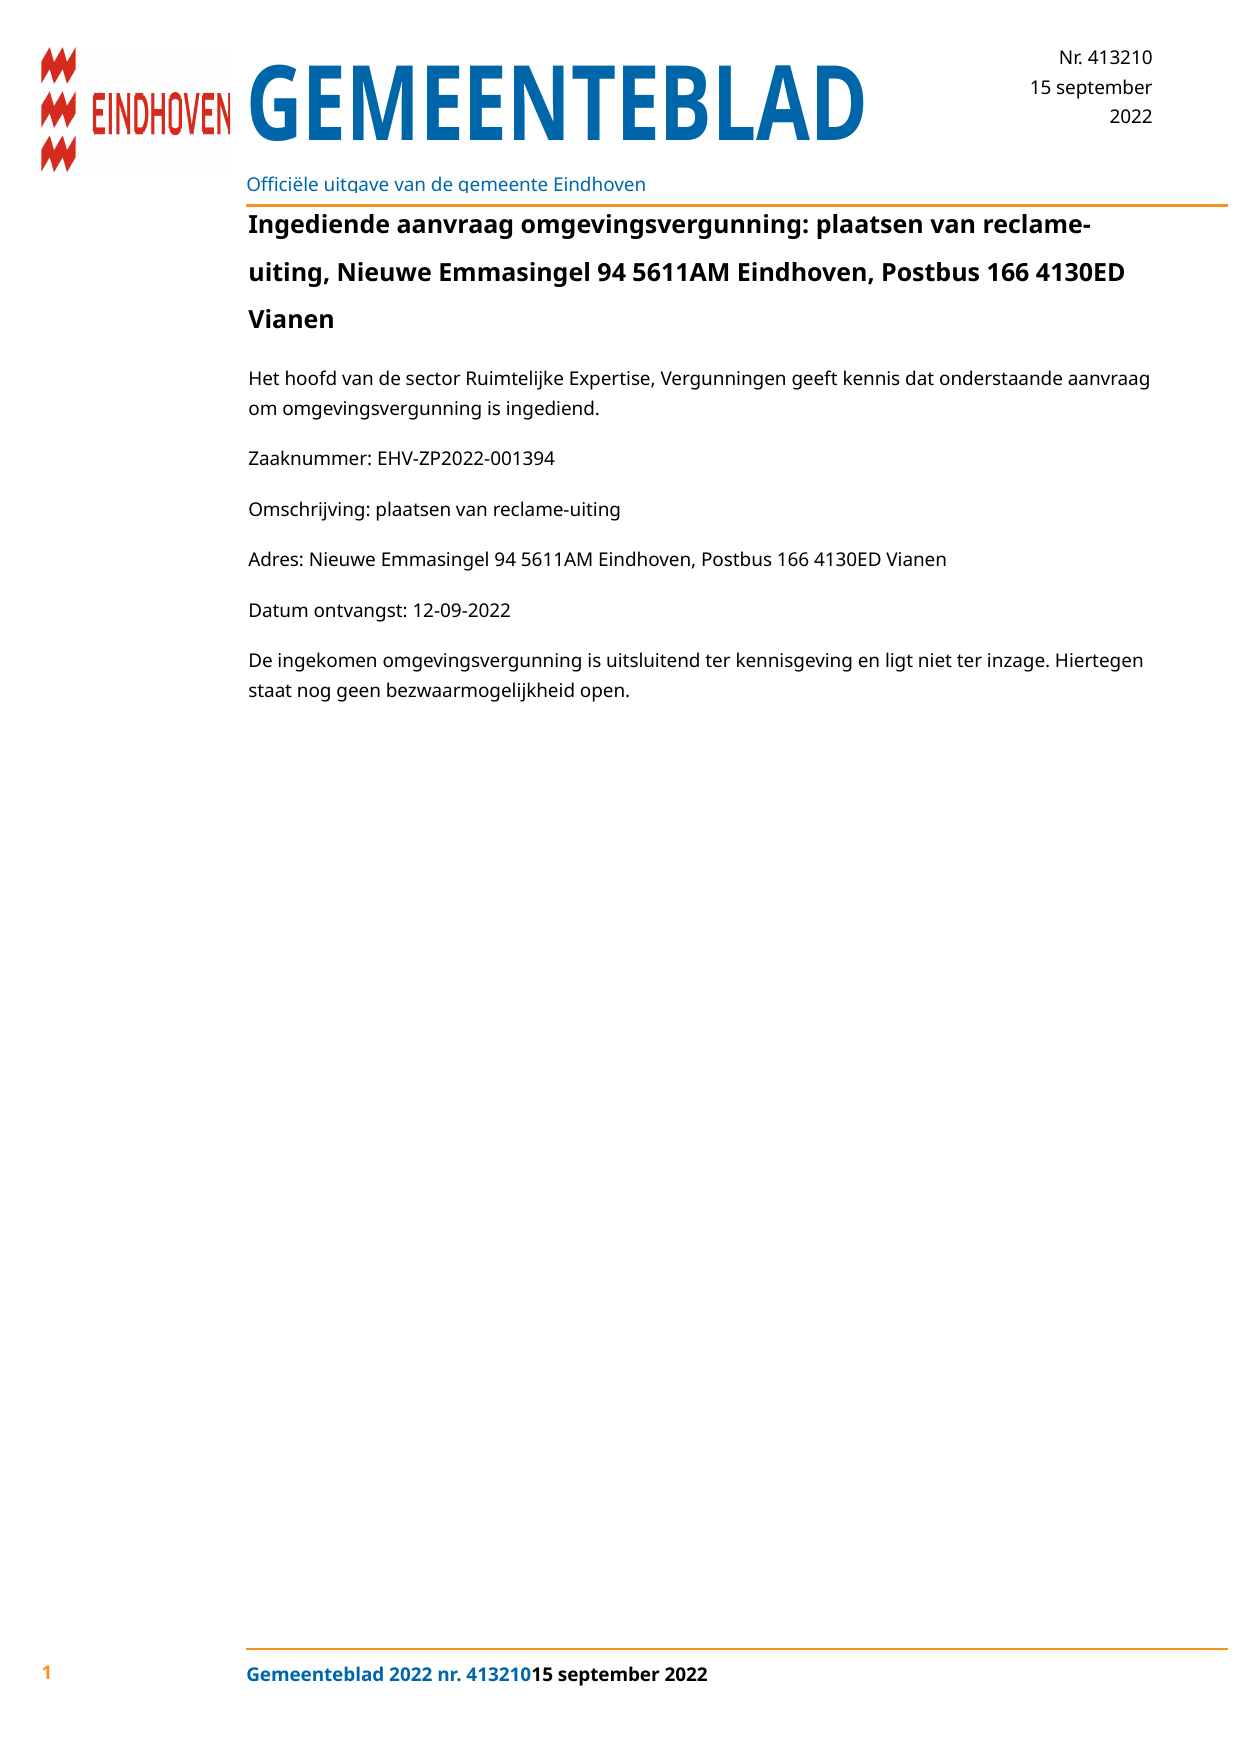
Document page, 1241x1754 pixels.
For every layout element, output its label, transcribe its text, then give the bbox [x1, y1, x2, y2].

text Omschrijving: plaatsen van reclame-uiting [248, 496, 1152, 522]
text Het hoofd van de sector Ruimtelijke Expertise, Vergunningen geeft kennis dat onderstaande aanvraag om omgevingsvergunning is ingediend. [248, 366, 1152, 421]
text Ingediende aanvraag omgevingsvergunning: plaatsen van reclame-uiting, Nieuwe Emmasingel 94 5611AM Eindhoven, Postbus 166 4130ED Vianen [248, 207, 1152, 336]
picture [41, 47, 231, 172]
text De ingekomen omgevingsvergunning is uitsluitend ter kennisgeving en ligt niet ter inzage. Hiertegen staat nog geen bezwaarmogelijkheid open. [248, 647, 1152, 702]
text Datum ontvangst: 12-09-2022 [248, 597, 1152, 622]
text Adres: Nieuwe Emmasingel 94 5611AM Eindhoven, Postbus 166 4130ED Vianen [248, 546, 1152, 572]
text Zaaknummer: EHV-ZP2022-001394 [248, 446, 1152, 471]
